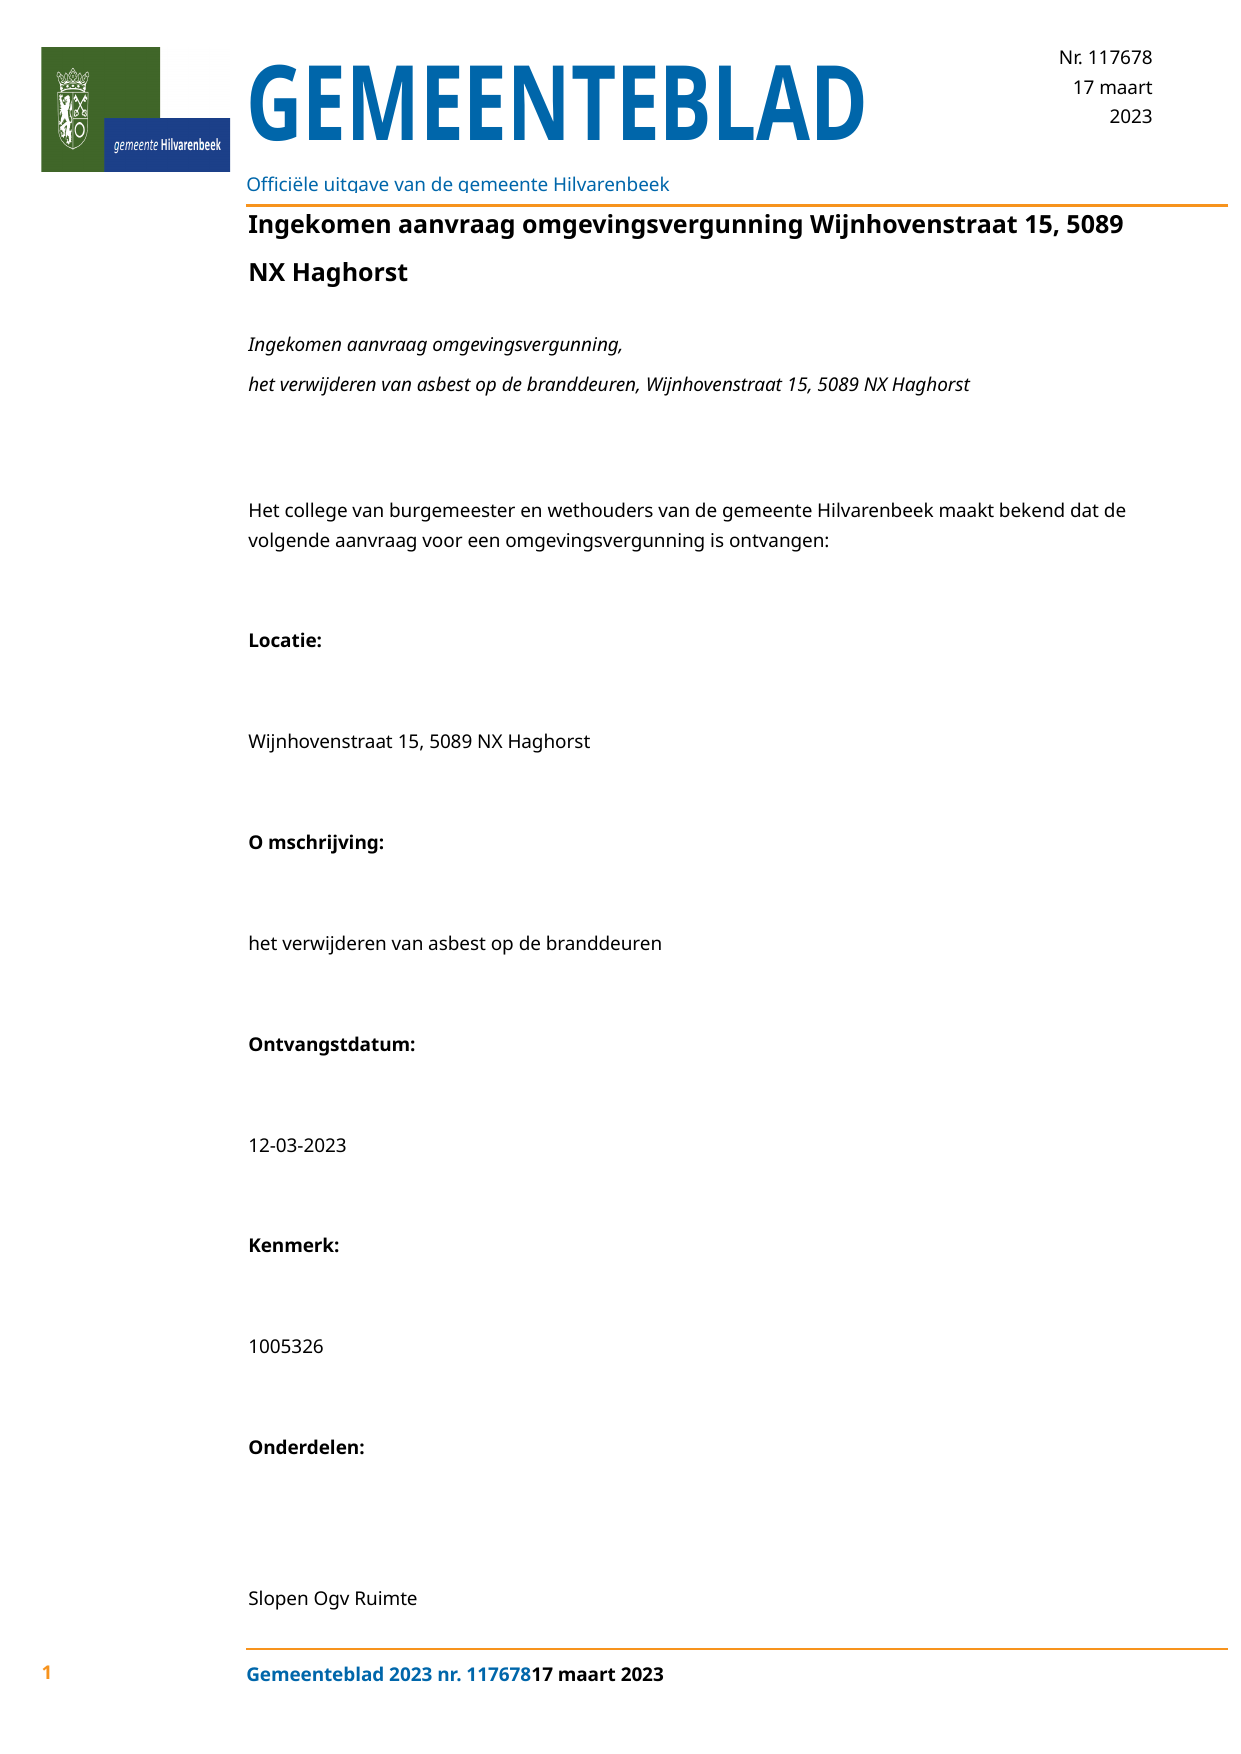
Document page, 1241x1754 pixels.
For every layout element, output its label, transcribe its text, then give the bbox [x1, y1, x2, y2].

text Het college van burgemeester en wethouders van de gemeente Hilvarenbeek maakt bekend dat de volgende aanvraag voor een omgevingsvergunning is ontvangen: [248, 497, 1152, 553]
text Slopen Ogv Ruimte [248, 1586, 1152, 1611]
text Wijnhovenstraat 15, 5089 NX Haghorst [248, 728, 1152, 754]
text Kenmerk: [248, 1233, 1152, 1258]
text O mschrijving: [248, 829, 1152, 855]
text 12-03-2023 [248, 1132, 1152, 1158]
picture [41, 47, 231, 172]
text Ontvangstdatum: [248, 1031, 1152, 1057]
text 1005326 [248, 1333, 1152, 1359]
text het verwijderen van asbest op de branddeuren [248, 930, 1152, 956]
text Locatie: [248, 628, 1152, 653]
text Ingekomen aanvraag omgevingsvergunning, [248, 331, 1152, 357]
text het verwijderen van asbest op de branddeuren, Wijnhovenstraat 15, 5089 NX Haghorst [248, 371, 1152, 396]
text Onderdelen: [248, 1434, 1152, 1460]
text Ingekomen aanvraag omgevingsvergunning Wijnhovenstraat 15, 5089 NX Haghorst [248, 207, 1152, 288]
